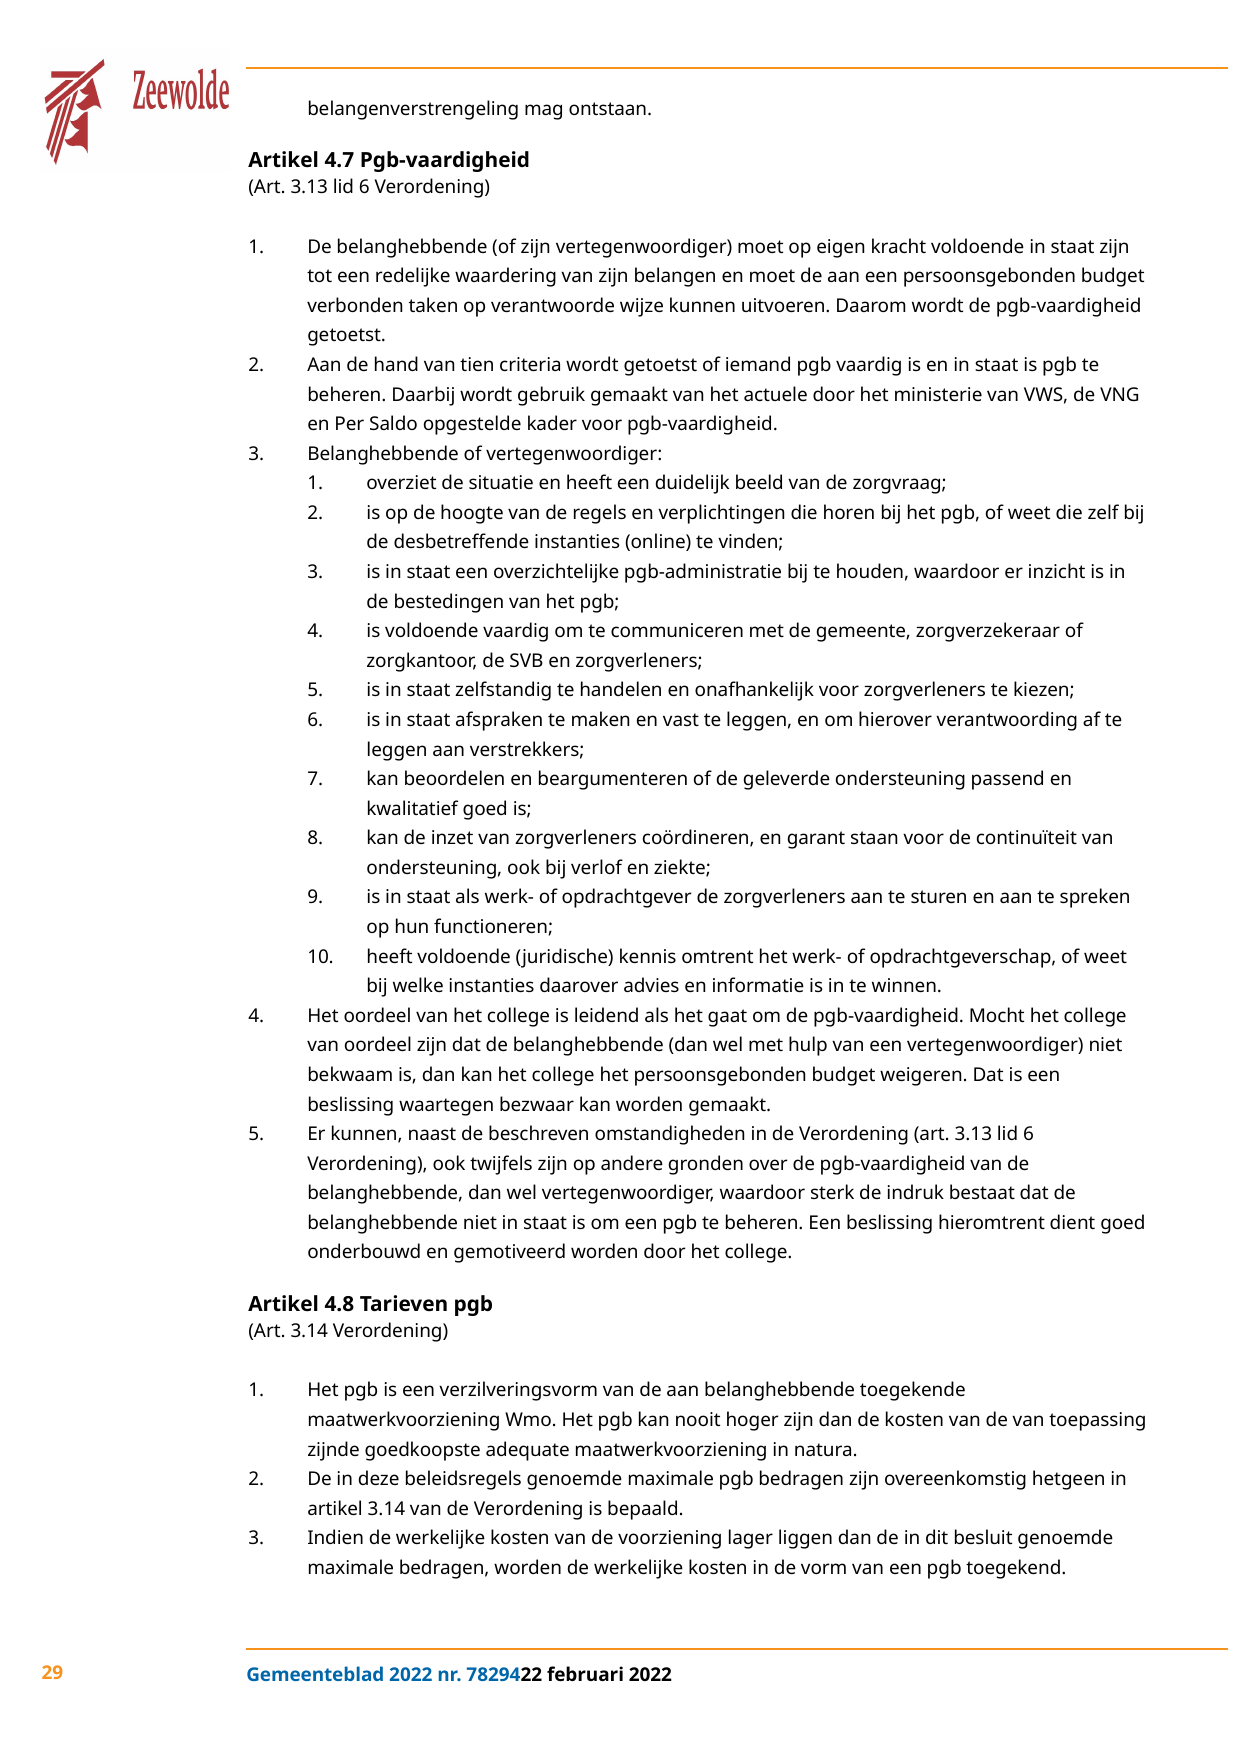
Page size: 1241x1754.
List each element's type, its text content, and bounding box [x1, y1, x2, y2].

list is in staat als werk- of opdrachtgever de zorgverleners aan te sturen en aan te spreken op hun functioneren; [307, 884, 1152, 939]
list De in deze beleidsregels genoemde maximale pgb bedragen zijn overeenkomstig hetgeen in artikel 3.14 van de Verordening is bepaald. [248, 1465, 1152, 1521]
list De belanghebbende (of zijn vertegenwoordiger) moet op eigen kracht voldoende in staat zijn tot een redelijke waardering van zijn belangen en moet de aan een persoonsgebonden budget verbonden taken op verantwoorde wijze kunnen uitvoeren. Daarom wordt de pgb-vaardigheid getoetst. [248, 233, 1152, 347]
text (Art. 3.13 lid 6 Verordening) [248, 174, 1152, 199]
list overziet de situatie en heeft een duidelijk beeld van de zorgvraag; [307, 469, 1152, 495]
list is in staat zelfstandig te handelen en onafhankelijk voor zorgverleners te kiezen; [307, 677, 1152, 702]
list Indien de werkelijke kosten van de voorziening lager liggen dan de in dit besluit genoemde maximale bedragen, worden de werkelijke kosten in de vorm van een pgb toegekend. [248, 1524, 1152, 1580]
list heeft voldoende (juridische) kennis omtrent het werk- of opdrachtgeverschap, of weet bij welke instanties daarover advies en informatie is in te winnen. [307, 943, 1152, 998]
list kan beoordelen en beargumenteren of de geleverde ondersteuning passend en kwalitatief goed is; [307, 765, 1152, 821]
text (Art. 3.14 Verordening) [248, 1317, 1152, 1343]
list Er kunnen, naast de beschreven omstandigheden in de Verordening (art. 3.13 lid 6 Verordening), ook twijfels zijn op andere gronden over de pgb-vaardigheid van de belanghebbende, dan wel vertegenwoordiger, waardoor sterk de indruk bestaat dat de belanghebbende niet in staat is om een pgb te beheren. Een beslissing hieromtrent dient goed onderbouwd en gemotiveerd worden door het college. [248, 1120, 1152, 1264]
list kan de inzet van zorgverleners coördineren, en garant staan voor de continuïteit van ondersteuning, ook bij verlof en ziekte; [307, 824, 1152, 880]
list is op de hoogte van de regels en verplichtingen die horen bij het pgb, of weet die zelf bij de desbetreffende instanties (online) te vinden; [307, 499, 1152, 554]
text Artikel 4.8 Tarieven pgb [248, 1289, 1152, 1317]
list Het oordeel van het college is leidend als het gaat om de pgb-vaardigheid. Mocht het college van oordeel zijn dat de belanghebbende (dan wel met hulp van een vertegenwoordiger) niet bekwaam is, dan kan het college het persoonsgebonden budget weigeren. Dat is een beslissing waartegen bezwaar kan worden gemaakt. [248, 1002, 1152, 1116]
text Artikel 4.7 Pgb-vaardigheid [248, 145, 1152, 174]
list is in staat afspraken te maken en vast te leggen, en om hierover verantwoording af te leggen aan verstrekkers; [307, 706, 1152, 761]
list Aan de hand van tien criteria wordt getoetst of iemand pgb vaardig is en in staat is pgb te beheren. Daarbij wordt gebruik gemaakt van het actuele door het ministerie van VWS, de VNG en Per Saldo opgestelde kader voor pgb-vaardigheid. [248, 351, 1152, 436]
list belangenverstrengeling mag ontstaan. [248, 95, 1152, 121]
list is voldoende vaardig om te communiceren met de gemeente, zorgverzekeraar of zorgkantoor, de SVB en zorgverleners; [307, 617, 1152, 673]
list Belanghebbende of vertegenwoordiger: [248, 440, 1152, 466]
list is in staat een overzichtelijke pgb-administratie bij te houden, waardoor er inzicht is in de bestedingen van het pgb; [307, 558, 1152, 613]
list Het pgb is een verzilveringsvorm van de aan belanghebbende toegekende maatwerkvoorziening Wmo. Het pgb kan nooit hoger zijn dan de kosten van de van toepassing zijnde goedkoopste adequate maatwerkvoorziening in natura. [248, 1377, 1152, 1462]
picture [41, 47, 231, 172]
